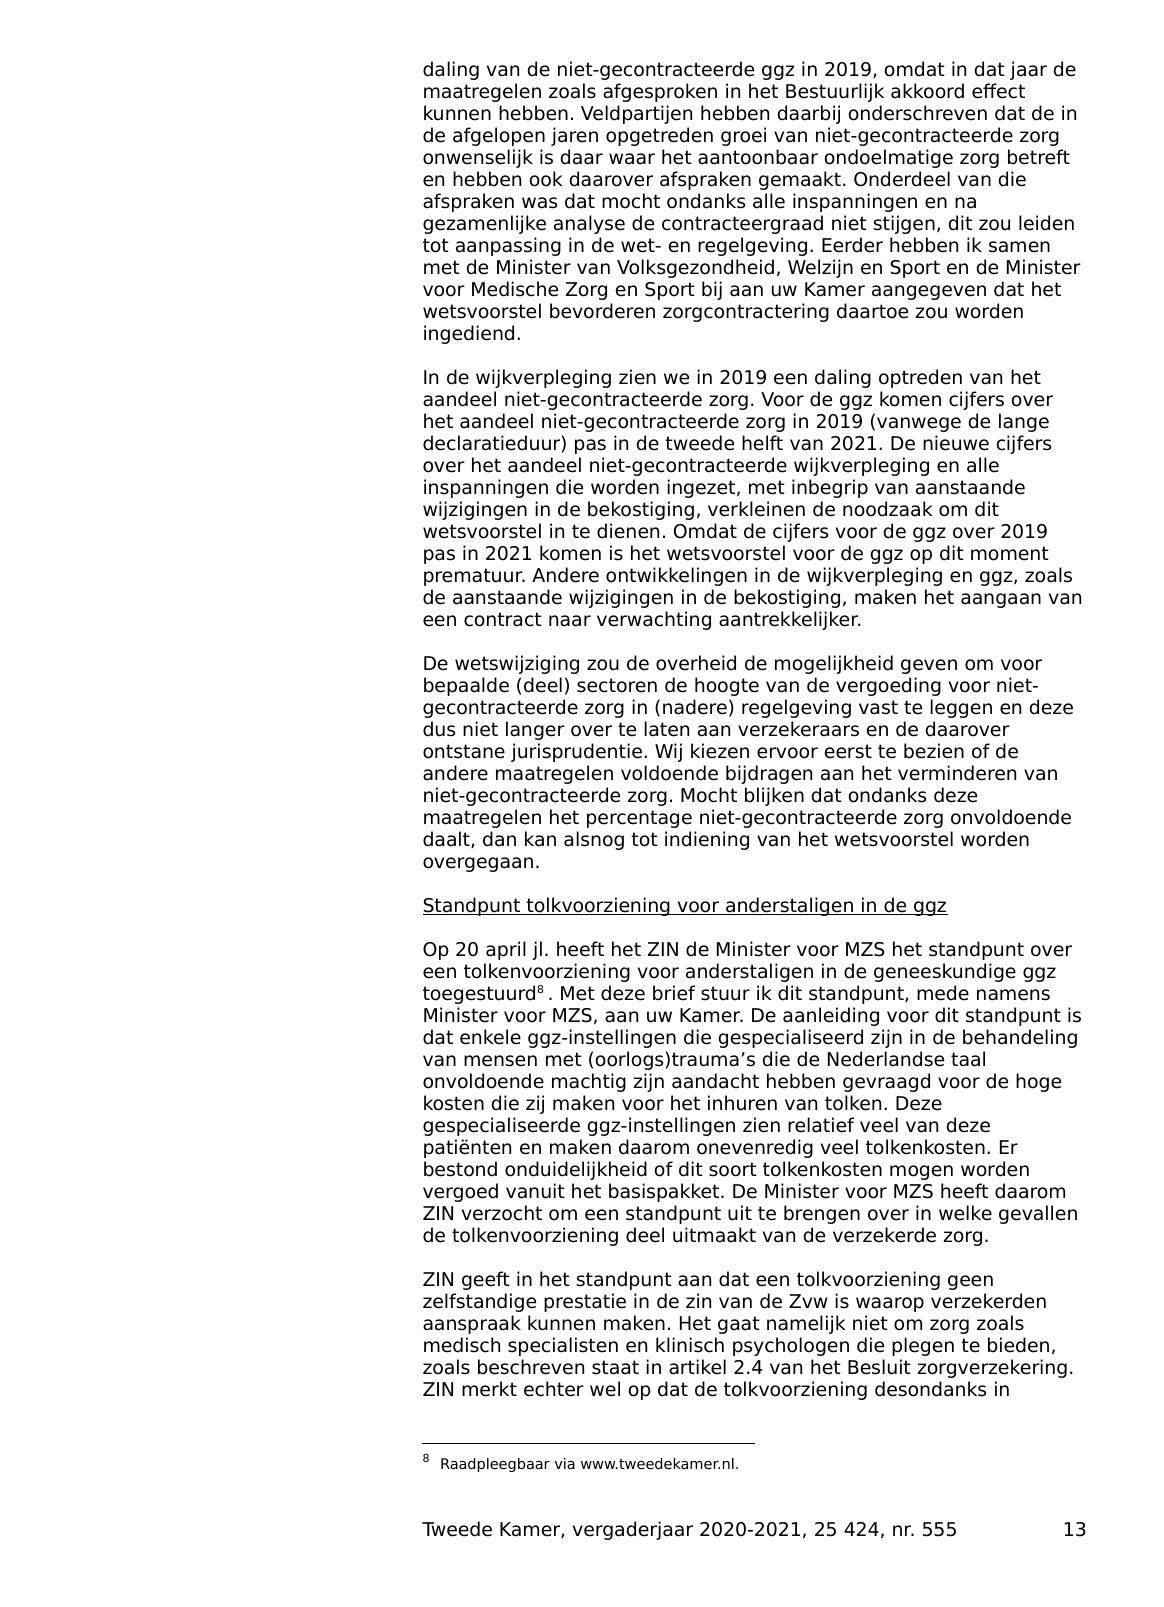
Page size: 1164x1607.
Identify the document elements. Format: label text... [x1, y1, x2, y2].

subtitle Standpunt tolkvoorziening voor anderstaligen in de ggz [422, 895, 1087, 917]
text De wetswijziging zou de overheid de mogelijkheid geven om voor bepaalde (deel) sectoren de hoogte van de vergoeding voor niet-gecontracteerde zorg in (nadere) regelgeving vast te leggen en deze dus niet langer over te laten aan verzekeraars en de daarover ontstane jurisprudentie. Wij kiezen ervoor eerst te bezien of de andere maatregelen voldoende bijdragen aan het verminderen van niet-gecontracteerde zorg. Mocht blijken dat ondanks deze maatregelen het percentage niet-gecontracteerde zorg onvoldoende daalt, dan kan alsnog tot indiening van het wetsvoorstel worden overgegaan. [422, 653, 1087, 873]
text Raadpleegbaar via www.tweedekamer.nl. [422, 1452, 1087, 1474]
text Op 20 april jl. heeft het ZIN de Minister voor MZS het standpunt over een tolkenvoorziening voor anderstaligen in de geneeskundige ggz toegestuurd. Met deze brief stuur ik dit standpunt, mede namens Minister voor MZS, aan uw Kamer. De aanleiding voor dit standpunt is dat enkele ggz-instellingen die gespecialiseerd zijn in de behandeling van mensen met (oorlogs)trauma’s die de Nederlandse taal onvoldoende machtig zijn aandacht hebben gevraagd voor de hoge kosten die zij maken voor het inhuren van tolken. Deze gespecialiseerde ggz-instellingen zien relatief veel van deze patiënten en maken daarom onevenredig veel tolkenkosten. Er bestond onduidelijkheid of dit soort tolkenkosten mogen worden vergoed vanuit het basispakket. De Minister voor MZS heeft daarom ZIN verzocht om een standpunt uit te brengen over in welke gevallen de tolkenvoorziening deel uitmaakt van de verzekerde zorg. [422, 939, 1087, 1247]
text ZIN geeft in het standpunt aan dat een tolkvoorziening geen zelfstandige prestatie in de zin van de Zvw is waarop verzekerden aanspraak kunnen maken. Het gaat namelijk niet om zorg zoals medisch specialisten en klinisch psychologen die plegen te bieden, zoals beschreven staat in artikel 2.4 van het Besluit zorgverzekering. ZIN merkt echter wel op dat de tolkvoorziening desondanks in [422, 1269, 1087, 1401]
text daling van de niet-gecontracteerde ggz in 2019, omdat in dat jaar de maatregelen zoals afgesproken in het Bestuurlijk akkoord effect kunnen hebben. Veldpartijen hebben daarbij onderschreven dat de in de afgelopen jaren opgetreden groei van niet-gecontracteerde zorg onwenselijk is daar waar het aantoonbaar ondoelmatige zorg betreft en hebben ook daarover afspraken gemaakt. Onderdeel van die afspraken was dat mocht ondanks alle inspanningen en na gezamenlijke analyse de contracteergraad niet stijgen, dit zou leiden tot aanpassing in de wet- en regelgeving. Eerder hebben ik samen met de Minister van Volksgezondheid, Welzijn en Sport en de Minister voor Medische Zorg en Sport bij aan uw Kamer aangegeven dat het wetsvoorstel bevorderen zorgcontractering daartoe zou worden ingediend. [422, 59, 1087, 345]
text In de wijkverpleging zien we in 2019 een daling optreden van het aandeel niet-gecontracteerde zorg. Voor de ggz komen cijfers over het aandeel niet-gecontracteerde zorg in 2019 (vanwege de lange declaratieduur) pas in de tweede helft van 2021. De nieuwe cijfers over het aandeel niet-gecontracteerde wijkverpleging en alle inspanningen die worden ingezet, met inbegrip van aanstaande wijzigingen in de bekostiging, verkleinen de noodzaak om dit wetsvoorstel in te dienen. Omdat de cijfers voor de ggz over 2019 pas in 2021 komen is het wetsvoorstel voor de ggz op dit moment prematuur. Andere ontwikkelingen in de wijkverpleging en ggz, zoals de aanstaande wijzigingen in de bekostiging, maken het aangaan van een contract naar verwachting aantrekkelijker. [422, 367, 1087, 631]
